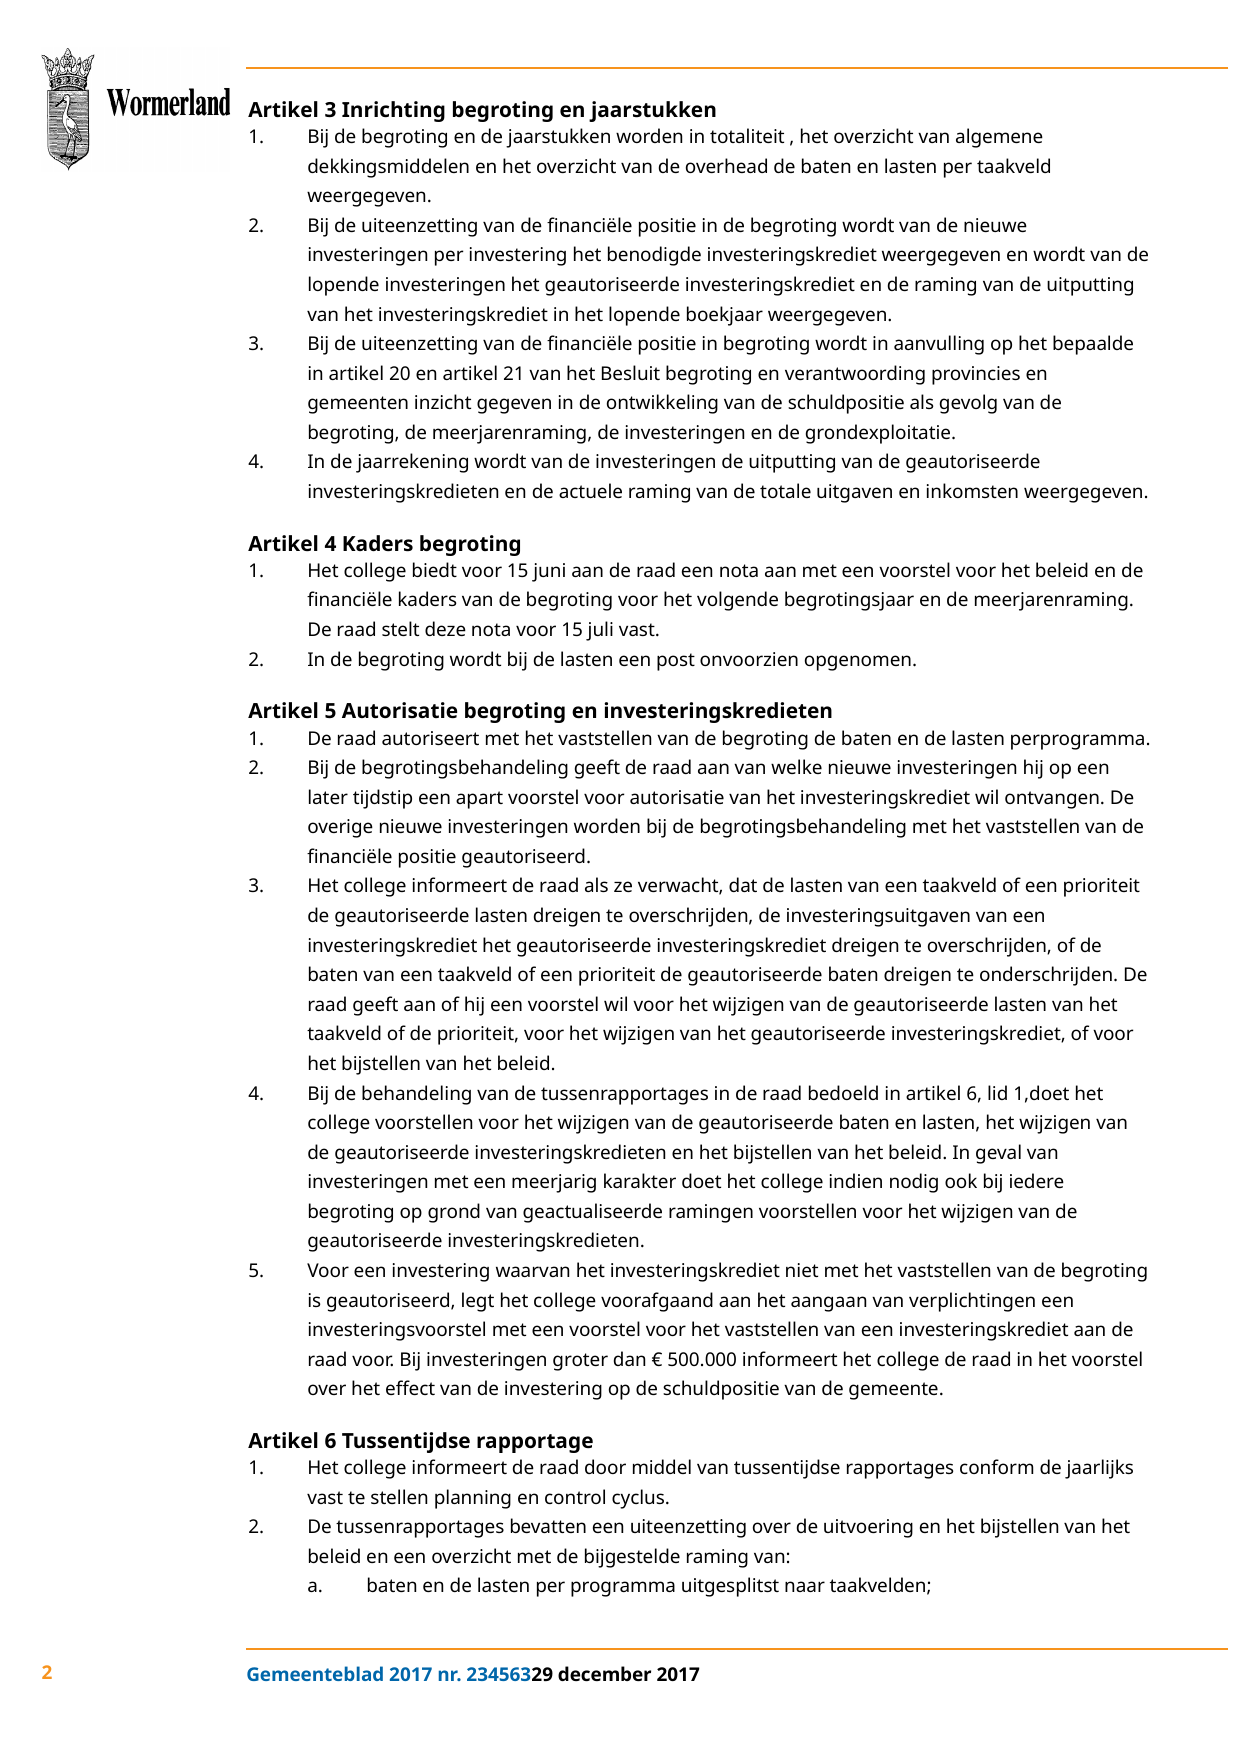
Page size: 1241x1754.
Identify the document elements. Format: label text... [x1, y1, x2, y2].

list Bij de uiteenzetting van de financiële positie in begroting wordt in aanvulling op het bepaalde in artikel 20 en artikel 21 van het Besluit begroting en verantwoording provincies en gemeenten inzicht gegeven in de ontwikkeling van de schuldpositie als gevolg van de begroting, de meerjarenraming, de investeringen en de grondexploitatie. [248, 330, 1152, 445]
list De raad autoriseert met het vaststellen van de begroting de baten en de lasten perprogramma. [248, 725, 1152, 750]
text Artikel 6 Tussentijdse rapportage [248, 1426, 1152, 1454]
list In de begroting wordt bij de lasten een post onvoorzien opgenomen. [248, 646, 1152, 672]
text Artikel 3 Inrichting begroting en jaarstukken [248, 95, 1152, 123]
list Het college biedt voor 15 juni aan de raad een nota aan met een voorstel voor het beleid en de financiële kaders van de begroting voor het volgende begrotingsjaar en de meerjarenraming. De raad stelt deze nota voor 15 juli vast. [248, 557, 1152, 642]
list Bij de begroting en de jaarstukken worden in totaliteit , het overzicht van algemene dekkingsmiddelen en het overzicht van de overhead de baten en lasten per taakveld weergegeven. [248, 123, 1152, 208]
list Bij de begrotingsbehandeling geeft de raad aan van welke nieuwe investeringen hij op een later tijdstip een apart voorstel voor autorisatie van het investeringskrediet wil ontvangen. De overige nieuwe investeringen worden bij de begrotingsbehandeling met het vaststellen van de financiële positie geautoriseerd. [248, 754, 1152, 869]
list Het college informeert de raad als ze verwacht, dat de lasten van een taakveld of een prioriteit de geautoriseerde lasten dreigen te overschrijden, de investeringsuitgaven van een investeringskrediet het geautoriseerde investeringskrediet dreigen te overschrijden, of de baten van een taakveld of een prioriteit de geautoriseerde baten dreigen te onderschrijden. De raad geeft aan of hij een voorstel wil voor het wijzigen van de geautoriseerde lasten van het taakveld of de prioriteit, voor het wijzigen van het geautoriseerde investeringskrediet, of voor het bijstellen van het beleid. [248, 873, 1152, 1076]
list De tussenrapportages bevatten een uiteenzetting over de uitvoering en het bijstellen van het beleid en een overzicht met de bijgestelde raming van: [248, 1513, 1152, 1569]
list Voor een investering waarvan het investeringskrediet niet met het vaststellen van de begroting is geautoriseerd, legt het college voorafgaand aan het aangaan van verplichtingen een investeringsvoorstel met een voorstel voor het vaststellen van een investeringskrediet aan de raad voor. Bij investeringen groter dan € 500.000 informeert het college de raad in het voorstel over het effect van de investering op de schuldpositie van de gemeente. [248, 1257, 1152, 1401]
list In de jaarrekening wordt van de investeringen de uitputting van de geautoriseerde investeringskredieten en de actuele raming van de totale uitgaven en inkomsten weergegeven. [248, 449, 1152, 504]
list Bij de behandeling van de tussenrapportages in de raad bedoeld in artikel 6, lid 1,doet het college voorstellen voor het wijzigen van de geautoriseerde baten en lasten, het wijzigen van de geautoriseerde investeringskredieten en het bijstellen van het beleid. In geval van investeringen met een meerjarig karakter doet het college indien nodig ook bij iedere begroting op grond van geactualiseerde ramingen voorstellen voor het wijzigen van de geautoriseerde investeringskredieten. [248, 1080, 1152, 1253]
list Het college informeert de raad door middel van tussentijdse rapportages conform de jaarlijks vast te stellen planning en control cyclus. [248, 1454, 1152, 1510]
picture [41, 47, 231, 172]
list Bij de uiteenzetting van de financiële positie in de begroting wordt van de nieuwe investeringen per investering het benodigde investeringskrediet weergegeven en wordt van de lopende investeringen het geautoriseerde investeringskrediet en de raming van de uitputting van het investeringskrediet in het lopende boekjaar weergegeven. [248, 212, 1152, 326]
text Artikel 5 Autorisatie begroting en investeringskredieten [248, 696, 1152, 725]
list baten en de lasten per programma uitgesplitst naar taakvelden; [307, 1573, 1152, 1598]
text Artikel 4 Kaders begroting [248, 529, 1152, 557]
